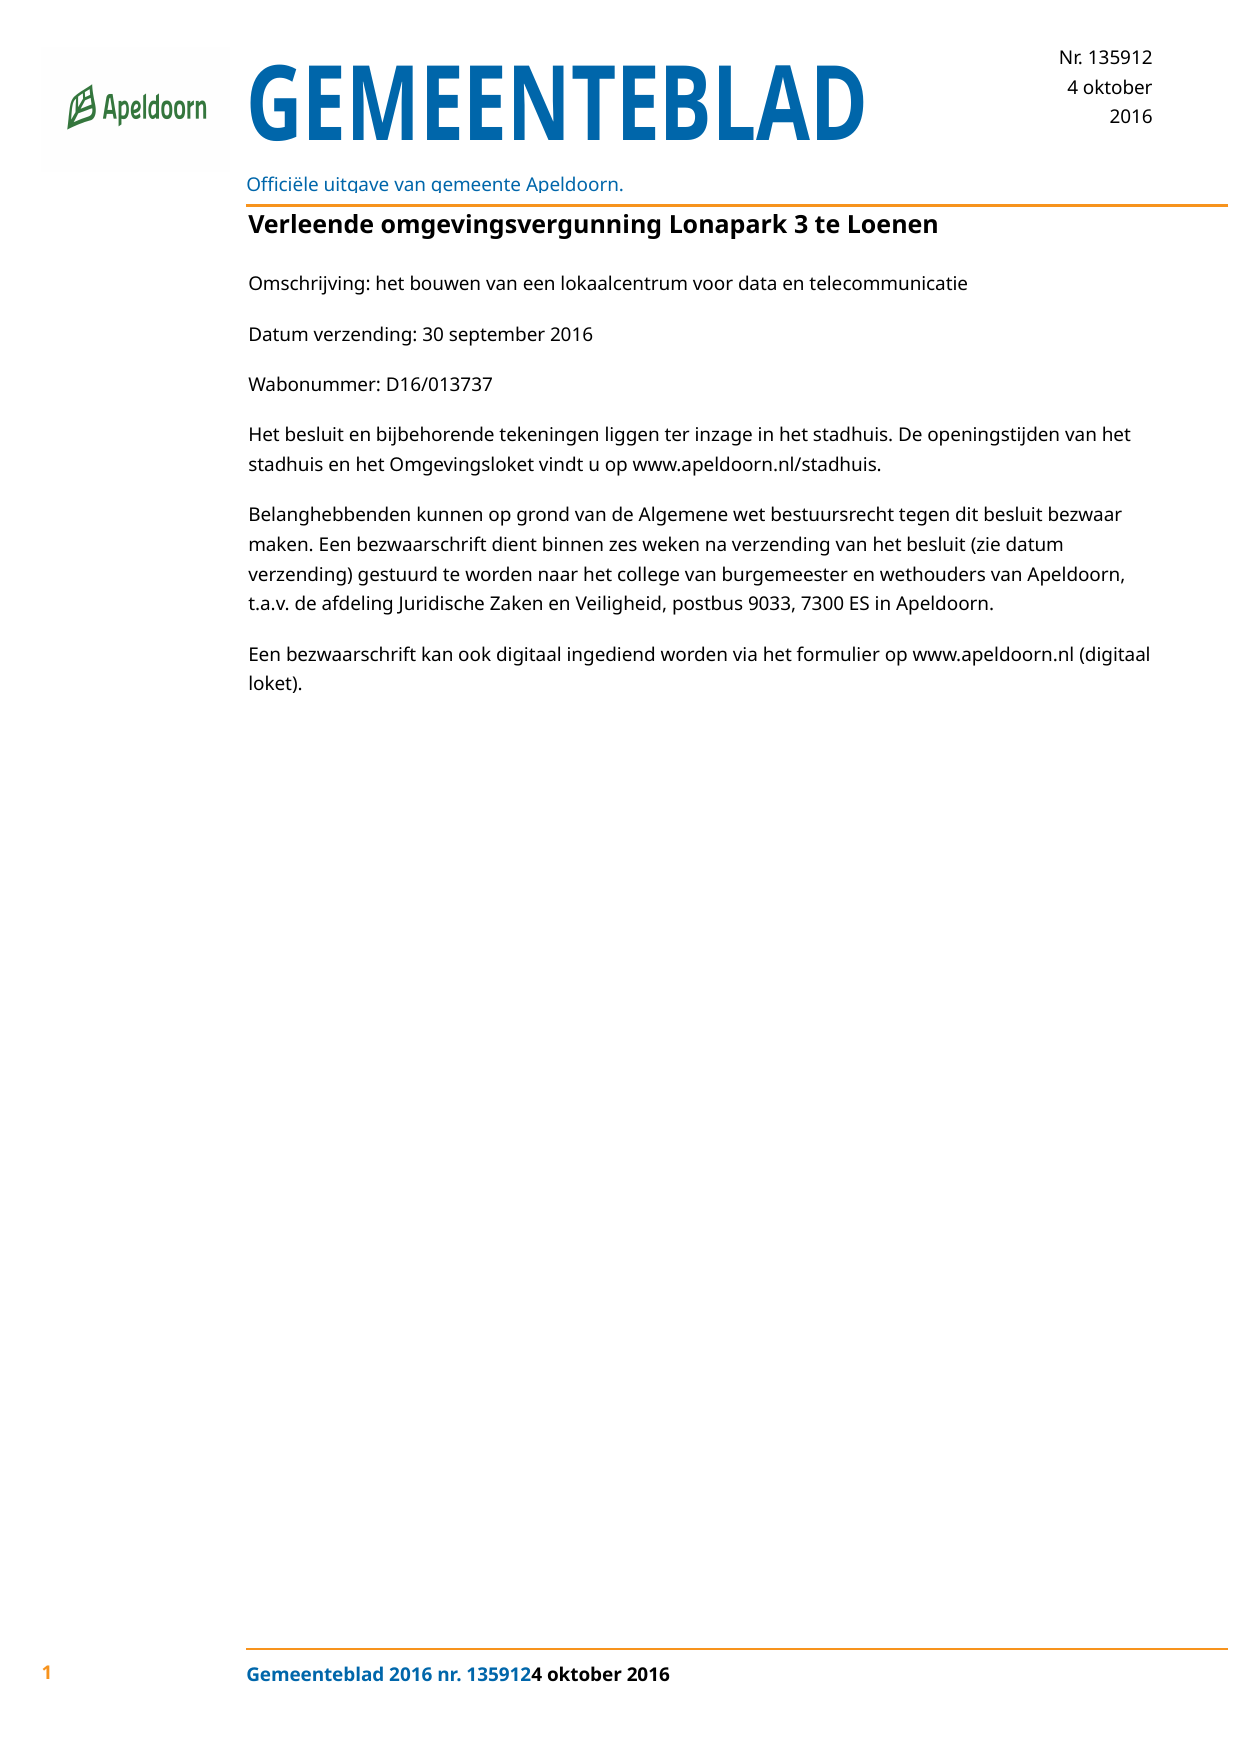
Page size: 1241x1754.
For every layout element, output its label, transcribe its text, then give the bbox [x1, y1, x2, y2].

text Wabonummer: D16/013737 [248, 371, 1152, 397]
picture [41, 47, 231, 172]
text Een bezwaarschrift kan ook digitaal ingediend worden via het formulier op www.apeldoorn.nl (digitaal loket). [248, 641, 1152, 696]
text Verleende omgevingsvergunning Lonapark 3 te Loenen [248, 207, 1152, 241]
text Belanghebbenden kunnen op grond van de Algemene wet bestuursrecht tegen dit besluit bezwaar maken. Een bezwaarschrift dient binnen zes weken na verzending van het besluit (zie datum verzending) gestuurd te worden naar het college van burgemeester en wethouders van Apeldoorn, t.a.v. de afdeling Juridische Zaken en Veiligheid, postbus 9033, 7300 ES in Apeldoorn. [248, 502, 1152, 616]
text Het besluit en bijbehorende tekeningen liggen ter inzage in het stadhuis. De openingstijden van het stadhuis en het Omgevingsloket vindt u op www.apeldoorn.nl/stadhuis. [248, 422, 1152, 477]
text Datum verzending: 30 september 2016 [248, 321, 1152, 346]
text Omschrijving: het bouwen van een lokaalcentrum voor data en telecommunicatie [248, 270, 1152, 296]
